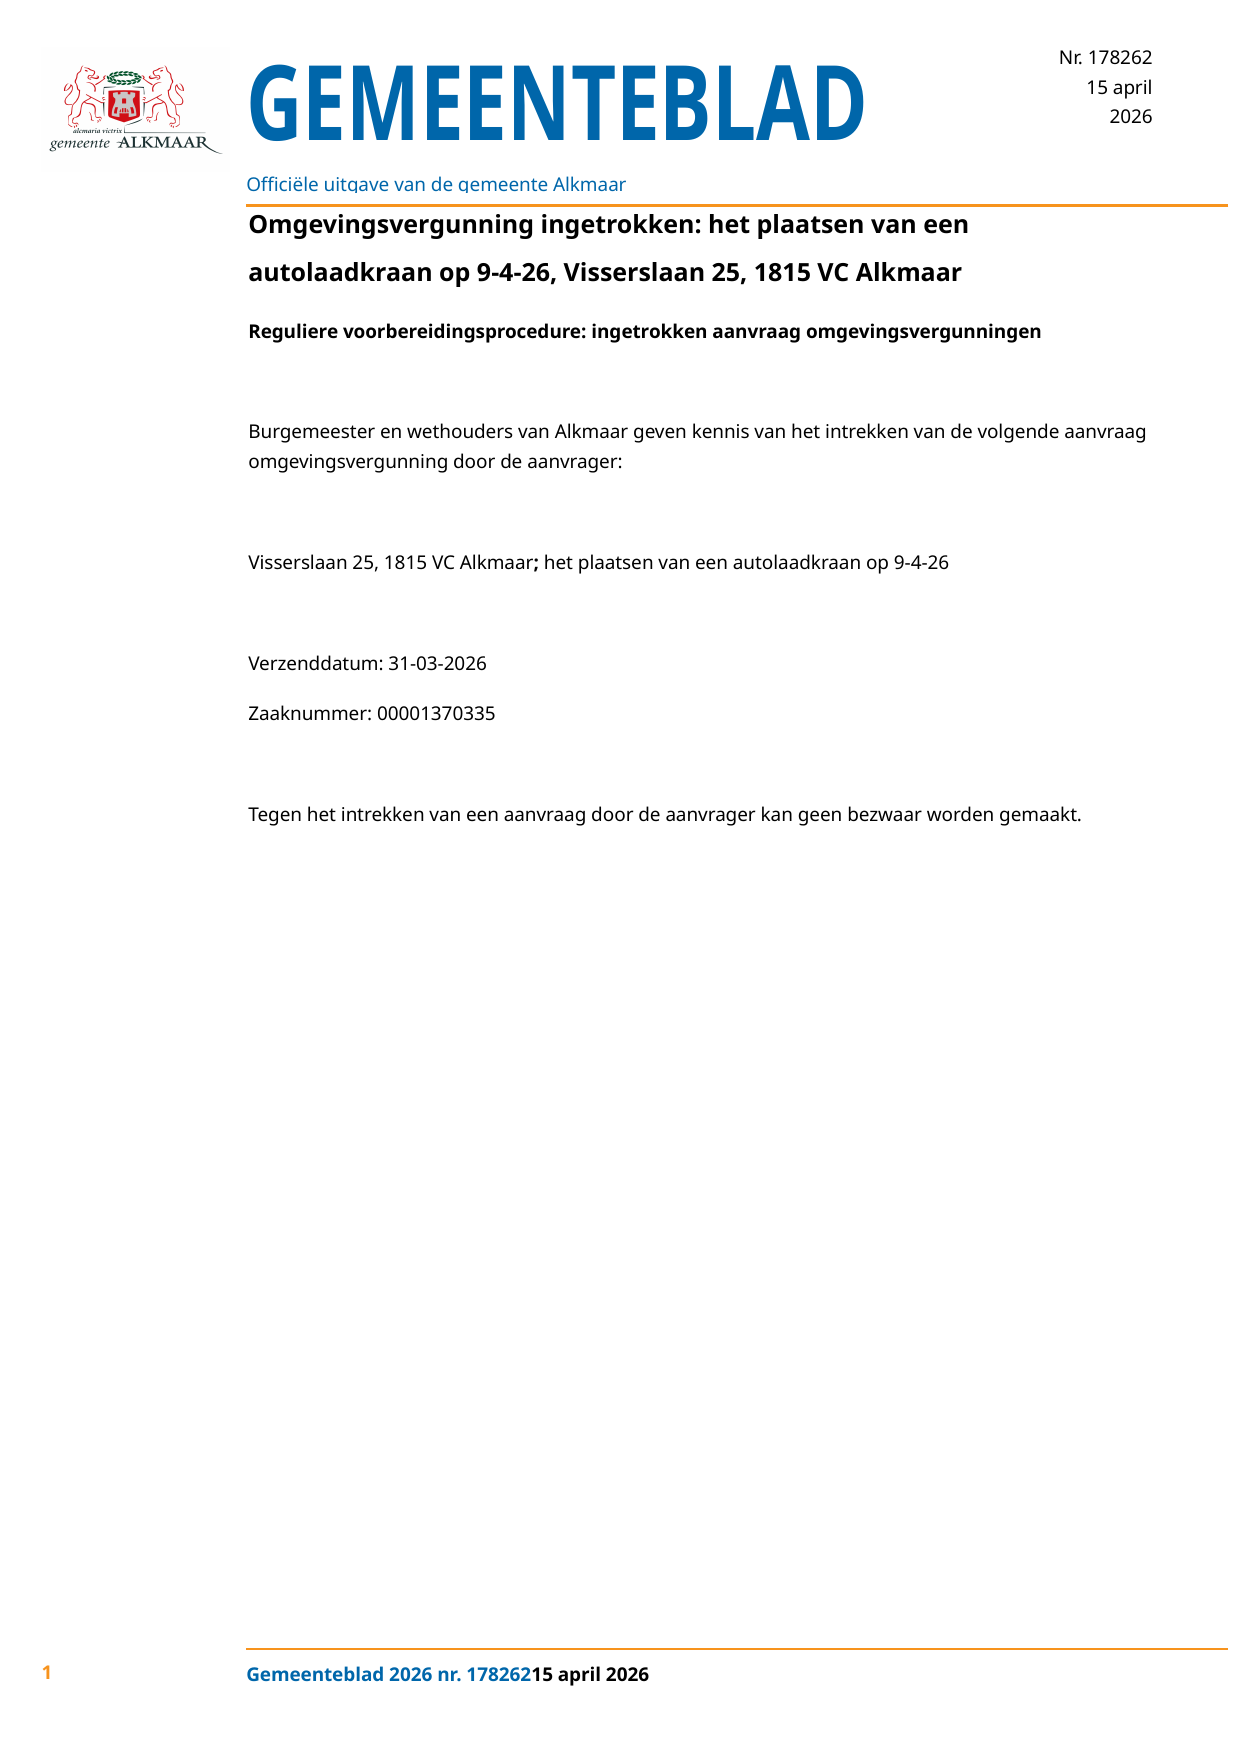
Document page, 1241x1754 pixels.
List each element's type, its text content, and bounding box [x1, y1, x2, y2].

picture [41, 47, 231, 172]
text Visserslaan 25, 1815 VC Alkmaar; het plaatsen van een autolaadkraan op 9-4-26 [248, 549, 1152, 575]
text Burgemeester en wethouders van Alkmaar geven kennis van het intrekken van de volgende aanvraag omgevingsvergunning door de aanvrager: [248, 419, 1152, 474]
text Reguliere voorbereidingsprocedure: ingetrokken aanvraag omgevingsvergunningen [248, 318, 1152, 344]
text Tegen het intrekken van een aanvraag door de aanvrager kan geen bezwaar worden gemaakt. [248, 801, 1152, 827]
text Verzenddatum: 31-03-2026 [248, 650, 1152, 676]
text Omgevingsvergunning ingetrokken: het plaatsen van een autolaadkraan op 9-4-26, Visserslaan 25, 1815 VC Alkmaar [248, 207, 1152, 288]
text Zaaknummer: 00001370335 [248, 700, 1152, 726]
